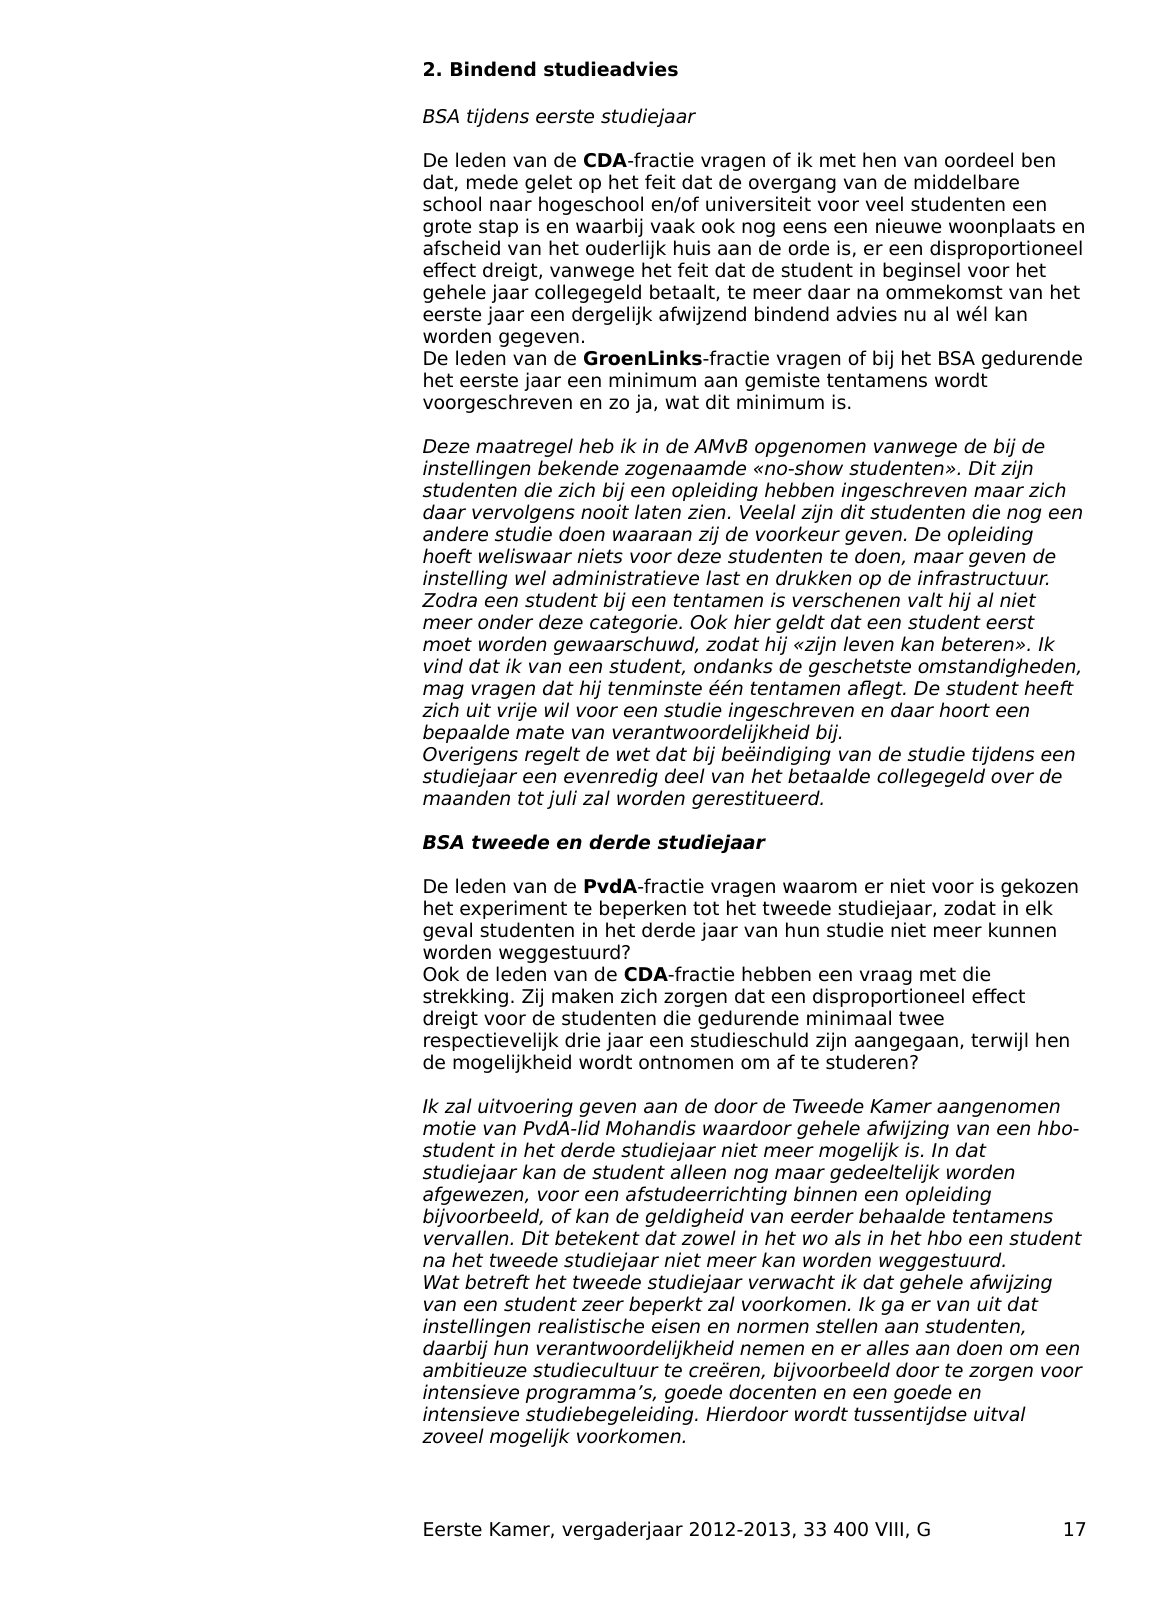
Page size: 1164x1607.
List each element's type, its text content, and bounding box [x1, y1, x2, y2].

text De leden van de PvdA-fractie vragen waarom er niet voor is gekozen het experiment te beperken tot het tweede studiejaar, zodat in elk geval studenten in het derde jaar van hun studie niet meer kunnen worden weggestuurd? [422, 876, 1087, 964]
text Ook de leden van de CDA-fractie hebben een vraag met die strekking. Zij maken zich zorgen dat een disproportioneel effect dreigt voor de studenten die gedurende minimaal twee respectievelijk drie jaar een studieschuld zijn aangegaan, terwijl hen de mogelijkheid wordt ontnomen om af te studeren? [422, 964, 1087, 1074]
text Zodra een student bij een tentamen is verschenen valt hij al niet meer onder deze categorie. Ook hier geldt dat een student eerst moet worden gewaarschuwd, zodat hij «zijn leven kan beteren». Ik vind dat ik van een student, ondanks de geschetste omstandigheden, mag vragen dat hij tenminste één tentamen aflegt. De student heeft zich uit vrije wil voor een studie ingeschreven en daar hoort een bepaalde mate van verantwoordelijkheid bij. [422, 590, 1087, 744]
text Overigens regelt de wet dat bij beëindiging van de studie tijdens een studiejaar een evenredig deel van het betaalde collegegeld over de maanden tot juli zal worden gerestitueerd. [422, 744, 1087, 810]
text De leden van de CDA-fractie vragen of ik met hen van oordeel ben dat, mede gelet op het feit dat de overgang van de middelbare school naar hogeschool en/of universiteit voor veel studenten een grote stap is en waarbij vaak ook nog eens een nieuwe woonplaats en afscheid van het ouderlijk huis aan de orde is, er een disproportioneel effect dreigt, vanwege het feit dat de student in beginsel voor het gehele jaar collegegeld betaalt, te meer daar na ommekomst van het eerste jaar een dergelijk afwijzend bindend advies nu al wél kan worden gegeven. [422, 150, 1087, 348]
text Deze maatregel heb ik in de AMvB opgenomen vanwege de bij de instellingen bekende zogenaamde «no-show studenten». Dit zijn studenten die zich bij een opleiding hebben ingeschreven maar zich daar vervolgens nooit laten zien. Veelal zijn dit studenten die nog een andere studie doen waaraan zij de voorkeur geven. De opleiding hoeft weliswaar niets voor deze studenten te doen, maar geven de instelling wel administratieve last en drukken op de infrastructuur. [422, 436, 1087, 590]
subtitle 2. Bindend studieadvies [422, 59, 1087, 81]
subtitle BSA tijdens eerste studiejaar [422, 106, 1087, 128]
subtitle BSA tweede en derde studiejaar [422, 832, 1087, 854]
text De leden van de GroenLinks-fractie vragen of bij het BSA gedurende het eerste jaar een minimum aan gemiste tentamens wordt voorgeschreven en zo ja, wat dit minimum is. [422, 348, 1087, 414]
text Ik zal uitvoering geven aan de door de Tweede Kamer aangenomen motie van PvdA-lid Mohandis waardoor gehele afwijzing van een hbo-student in het derde studiejaar niet meer mogelijk is. In dat studiejaar kan de student alleen nog maar gedeeltelijk worden afgewezen, voor een afstudeerrichting binnen een opleiding bijvoorbeeld, of kan de geldigheid van eerder behaalde tentamens vervallen. Dit betekent dat zowel in het wo als in het hbo een student na het tweede studiejaar niet meer kan worden weggestuurd. [422, 1096, 1087, 1272]
text Wat betreft het tweede studiejaar verwacht ik dat gehele afwijzing van een student zeer beperkt zal voorkomen. Ik ga er van uit dat instellingen realistische eisen en normen stellen aan studenten, daarbij hun verantwoordelijkheid nemen en er alles aan doen om een ambitieuze studiecultuur te creëren, bijvoorbeeld door te zorgen voor intensieve programma’s, goede docenten en een goede en intensieve studiebegeleiding. Hierdoor wordt tussentijdse uitval zoveel mogelijk voorkomen. [422, 1272, 1087, 1448]
